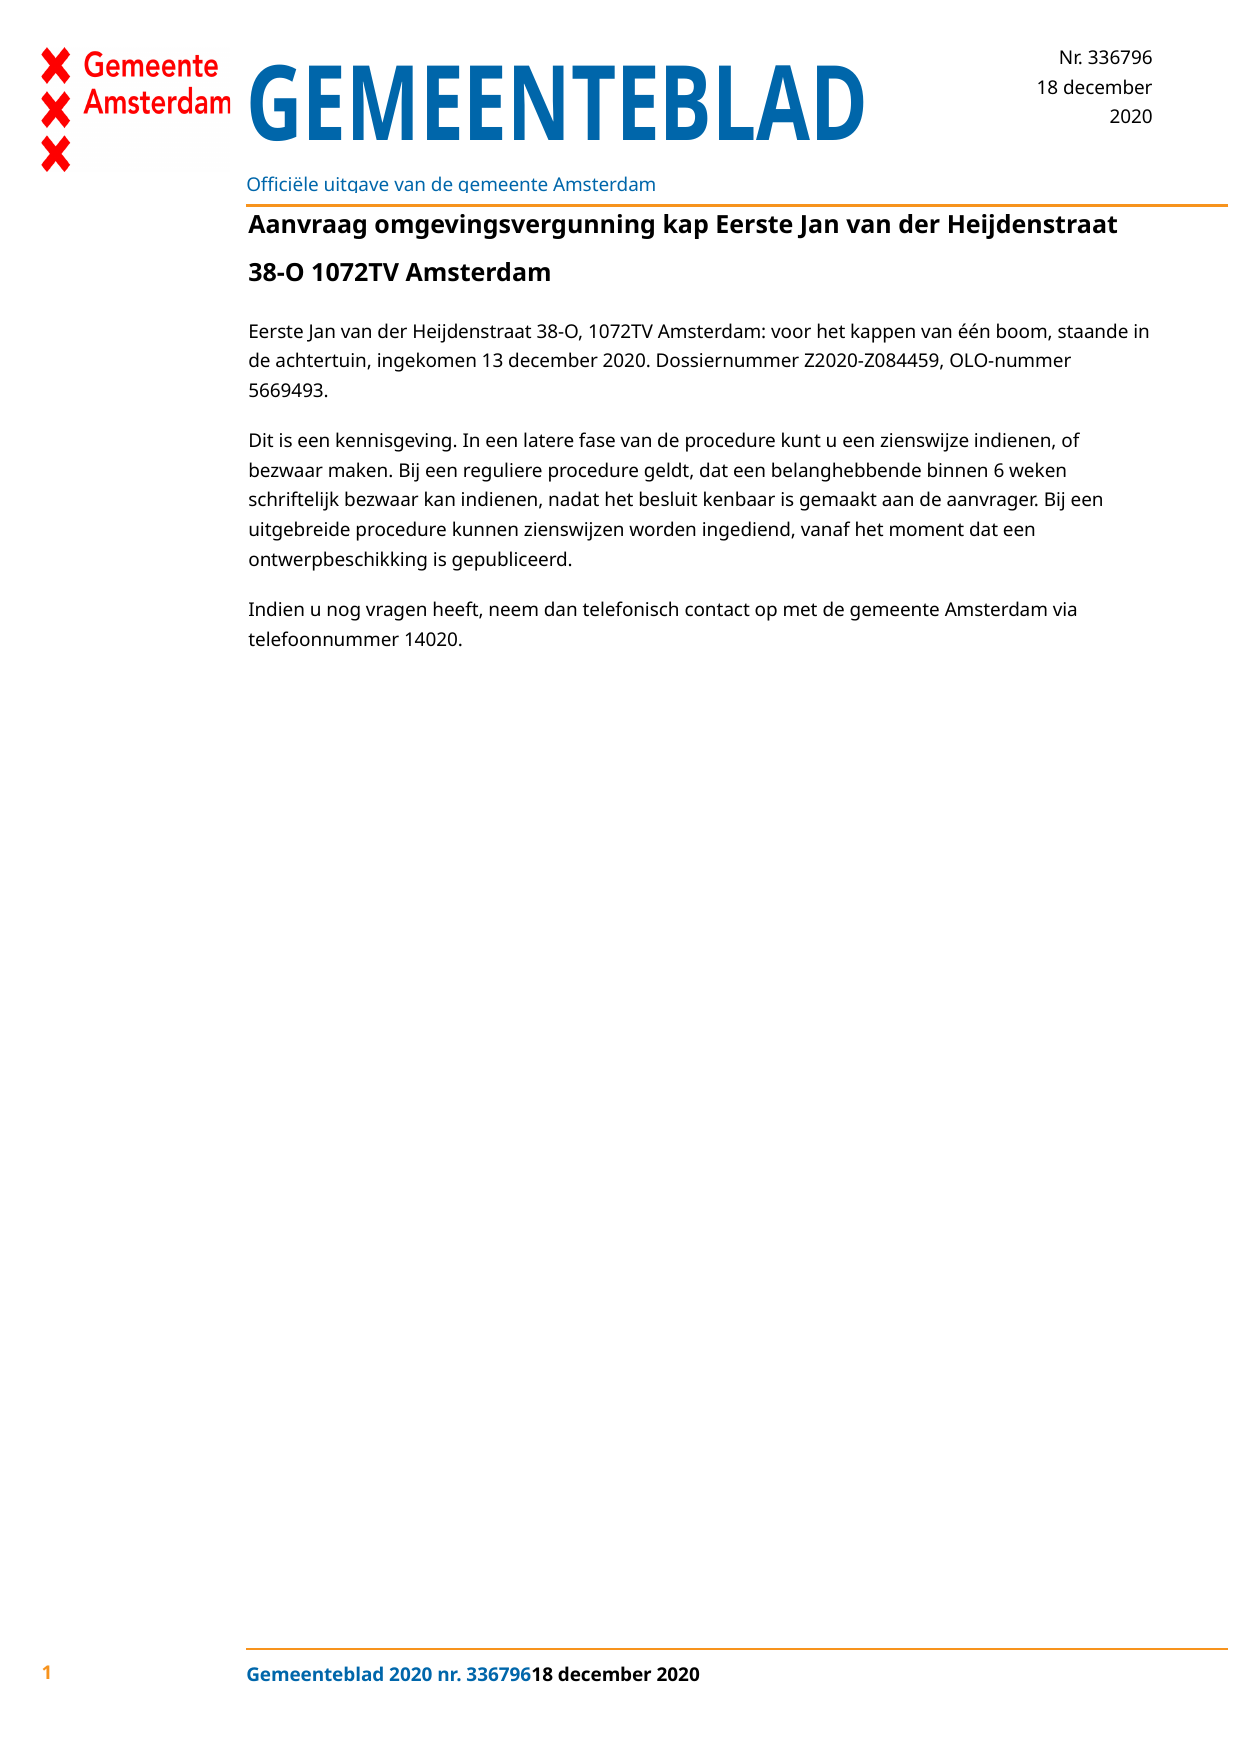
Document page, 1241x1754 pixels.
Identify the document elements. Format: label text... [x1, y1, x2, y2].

text Indien u nog vragen heeft, neem dan telefonisch contact op met de gemeente Amsterdam via telefoonnummer 14020. [248, 596, 1152, 652]
text Eerste Jan van der Heijdenstraat 38-O, 1072TV Amsterdam: voor het kappen van één boom, staande in de achtertuin, ingekomen 13 december 2020. Dossiernummer Z2020-Z084459, OLO-nummer 5669493. [248, 318, 1152, 403]
text Aanvraag omgevingsvergunning kap Eerste Jan van der Heijdenstraat 38-O 1072TV Amsterdam [248, 207, 1152, 288]
picture [41, 47, 231, 172]
text Dit is een kennisgeving. In een latere fase van de procedure kunt u een zienswijze indienen, of bezwaar maken. Bij een reguliere procedure geldt, dat een belanghebbende binnen 6 weken schriftelijk bezwaar kan indienen, nadat het besluit kenbaar is gemaakt aan de aanvrager. Bij een uitgebreide procedure kunnen zienswijzen worden ingediend, vanaf het moment dat een ontwerpbeschikking is gepubliceerd. [248, 427, 1152, 572]
